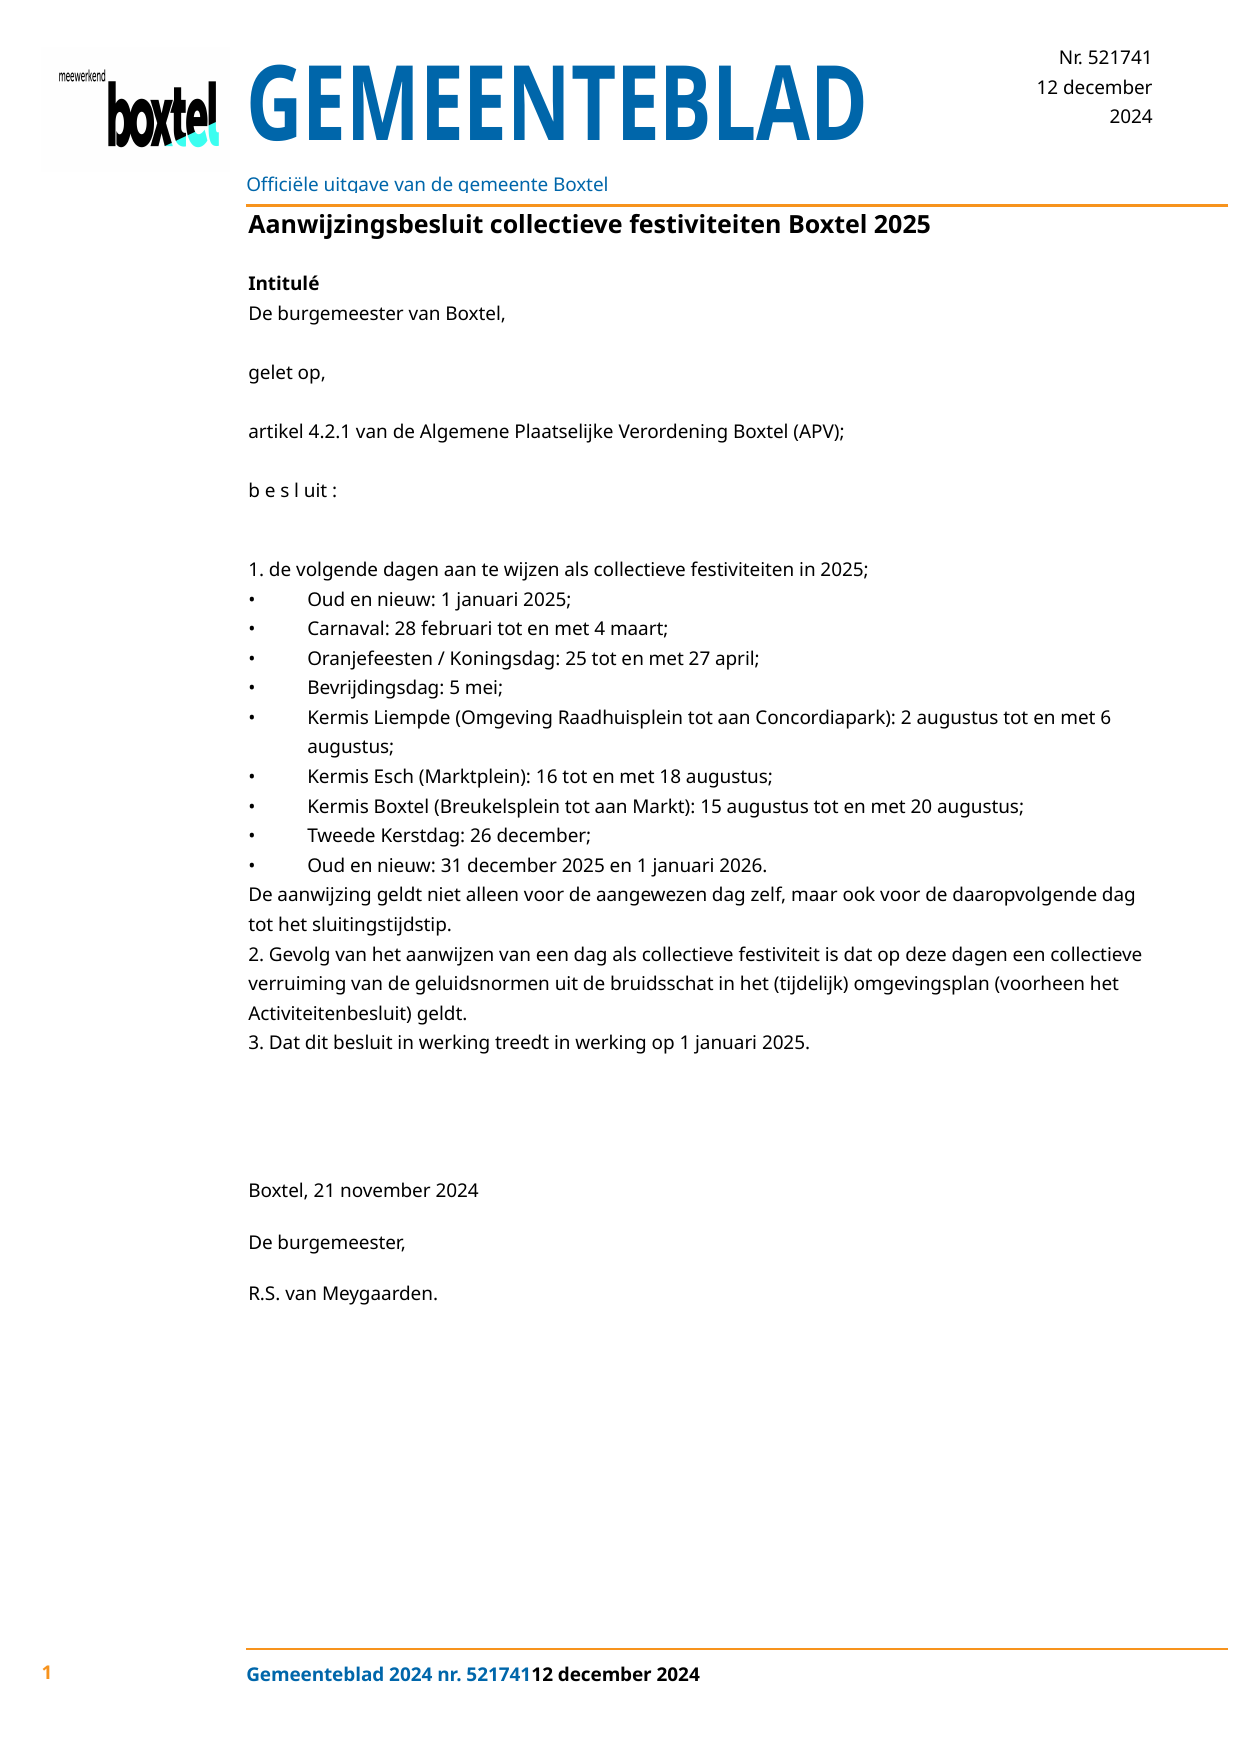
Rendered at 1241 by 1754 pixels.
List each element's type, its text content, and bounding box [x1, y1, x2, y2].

text De burgemeester, [248, 1229, 1152, 1255]
text gelet op, [248, 359, 1152, 385]
list Carnaval: 28 februari tot en met 4 maart; [248, 615, 1152, 641]
list Kermis Liempde (Omgeving Raadhuisplein tot aan Concordiapark): 2 augustus tot en met 6 augustus; [248, 704, 1152, 759]
text R.S. van Meygaarden. [248, 1280, 1152, 1306]
text 2. Gevolg van het aanwijzen van een dag als collectieve festiviteit is dat op deze dagen een collectieve verruiming van de geluidsnormen uit de bruidsschat in het (tijdelijk) omgevingsplan (voorheen het Activiteitenbesluit) geldt. [248, 941, 1152, 1026]
picture [41, 47, 231, 172]
text 1. de volgende dagen aan te wijzen als collectieve festiviteiten in 2025; [248, 556, 1152, 582]
list Oranjefeesten / Koningsdag: 25 tot en met 27 april; [248, 645, 1152, 671]
text artikel 4.2.1 van de Algemene Plaatselijke Verordening Boxtel (APV); [248, 418, 1152, 444]
text Intitulé [248, 270, 1152, 296]
list Kermis Boxtel (Breukelsplein tot aan Markt): 15 augustus tot en met 20 augustus; [248, 793, 1152, 819]
text Aanwijzingsbesluit collectieve festiviteiten Boxtel 2025 [248, 207, 1152, 241]
list Kermis Esch (Marktplein): 16 tot en met 18 augustus; [248, 763, 1152, 789]
text b e s l uit : [248, 477, 1152, 503]
list Tweede Kerstdag: 26 december; [248, 822, 1152, 848]
list Bevrijdingsdag: 5 mei; [248, 674, 1152, 700]
text Boxtel, 21 november 2024 [248, 1177, 1152, 1203]
text De burgemeester van Boxtel, [248, 300, 1152, 326]
list Oud en nieuw: 31 december 2025 en 1 januari 2026. [248, 852, 1152, 878]
list Oud en nieuw: 1 januari 2025; [248, 586, 1152, 612]
text 3. Dat dit besluit in werking treedt in werking op 1 januari 2025. [248, 1029, 1152, 1055]
text De aanwijzing geldt niet alleen voor de aangewezen dag zelf, maar ook voor de daaropvolgende dag tot het sluitingstijdstip. [248, 882, 1152, 937]
